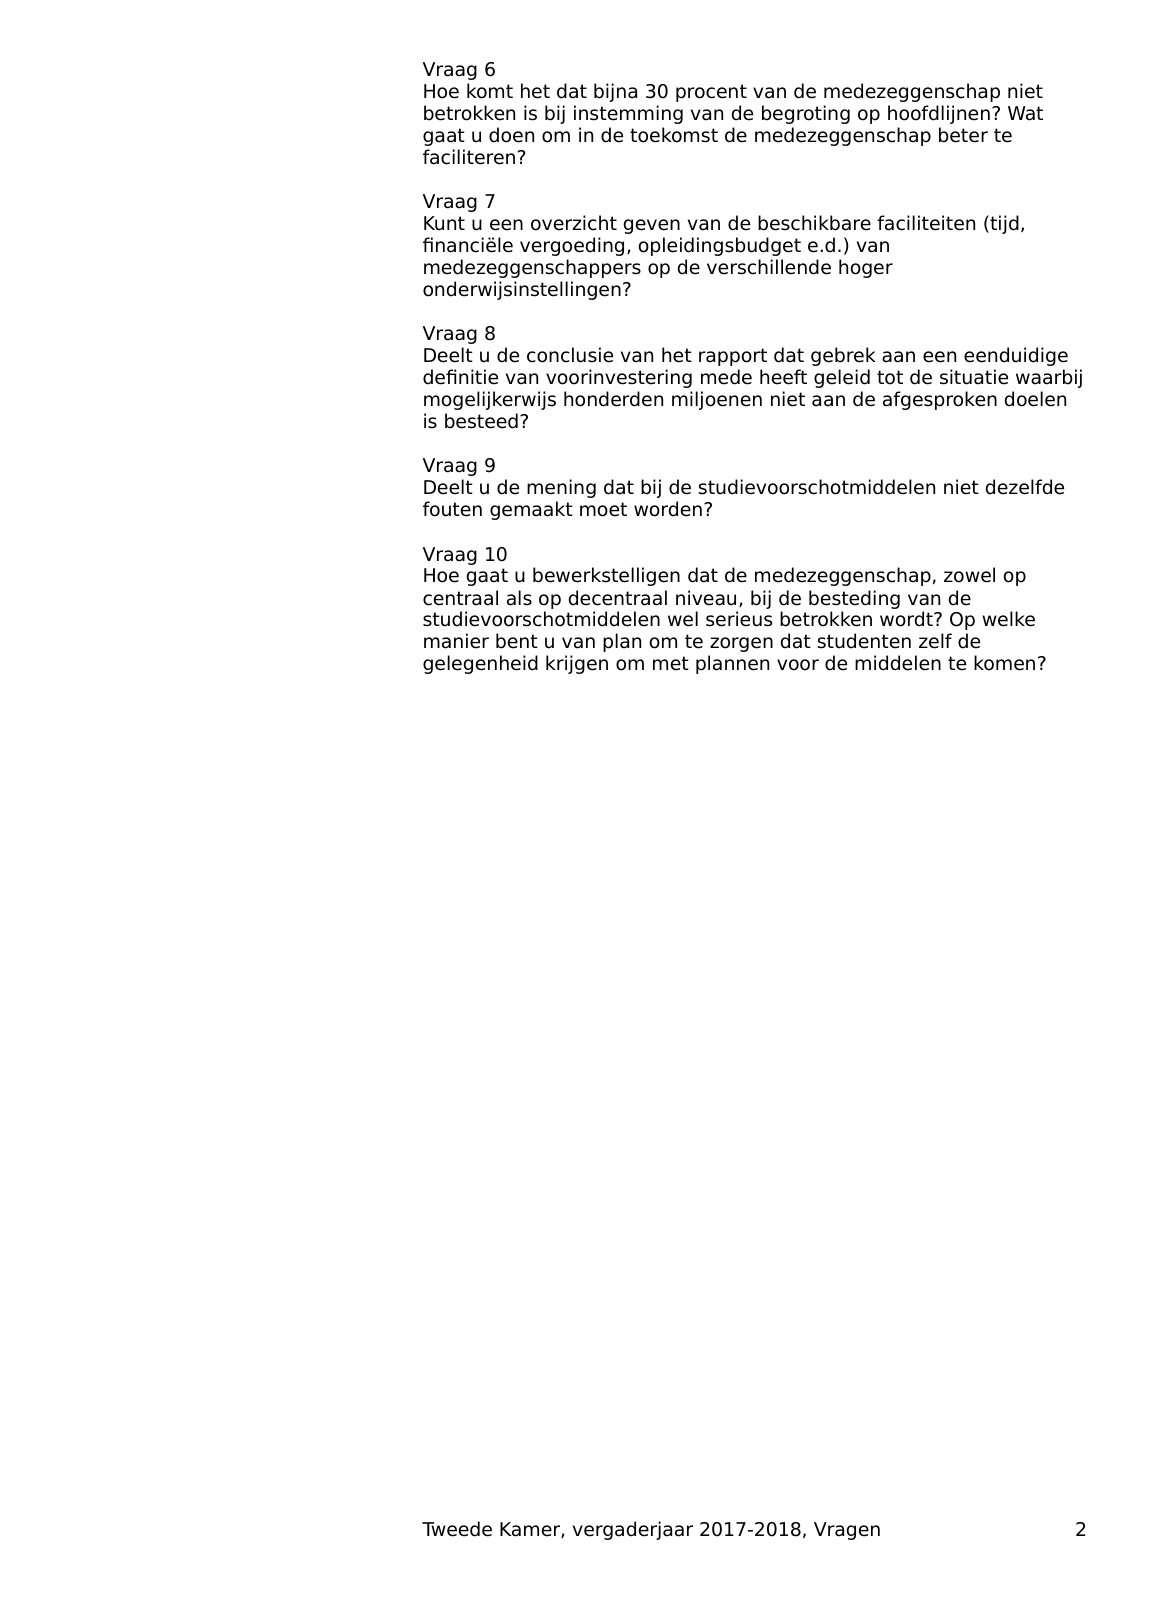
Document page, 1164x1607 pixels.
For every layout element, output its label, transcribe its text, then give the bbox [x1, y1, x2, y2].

text Vraag 8 [422, 323, 1087, 345]
text Hoe gaat u bewerkstelligen dat de medezeggenschap, zowel op centraal als op decentraal niveau, bij de besteding van de studievoorschotmiddelen wel serieus betrokken wordt? Op welke manier bent u van plan om te zorgen dat studenten zelf de gelegenheid krijgen om met plannen voor de middelen te komen? [422, 565, 1087, 675]
text Vraag 10 [422, 543, 1087, 565]
text Hoe komt het dat bijna 30 procent van de medezeggenschap niet betrokken is bij instemming van de begroting op hoofdlijnen? Wat gaat u doen om in de toekomst de medezeggenschap beter te faciliteren? [422, 81, 1087, 169]
text Vraag 6 [422, 59, 1087, 81]
text Kunt u een overzicht geven van de beschikbare faciliteiten (tijd, financiële vergoeding, opleidingsbudget e.d.) van medezeggenschappers op de verschillende hoger onderwijsinstellingen? [422, 213, 1087, 301]
text Vraag 9 [422, 455, 1087, 477]
text Vraag 7 [422, 191, 1087, 213]
text Deelt u de conclusie van het rapport dat gebrek aan een eenduidige definitie van voorinvestering mede heeft geleid tot de situatie waarbij mogelijkerwijs honderden miljoenen niet aan de afgesproken doelen is besteed? [422, 345, 1087, 433]
text Deelt u de mening dat bij de studievoorschotmiddelen niet dezelfde fouten gemaakt moet worden? [422, 477, 1087, 521]
